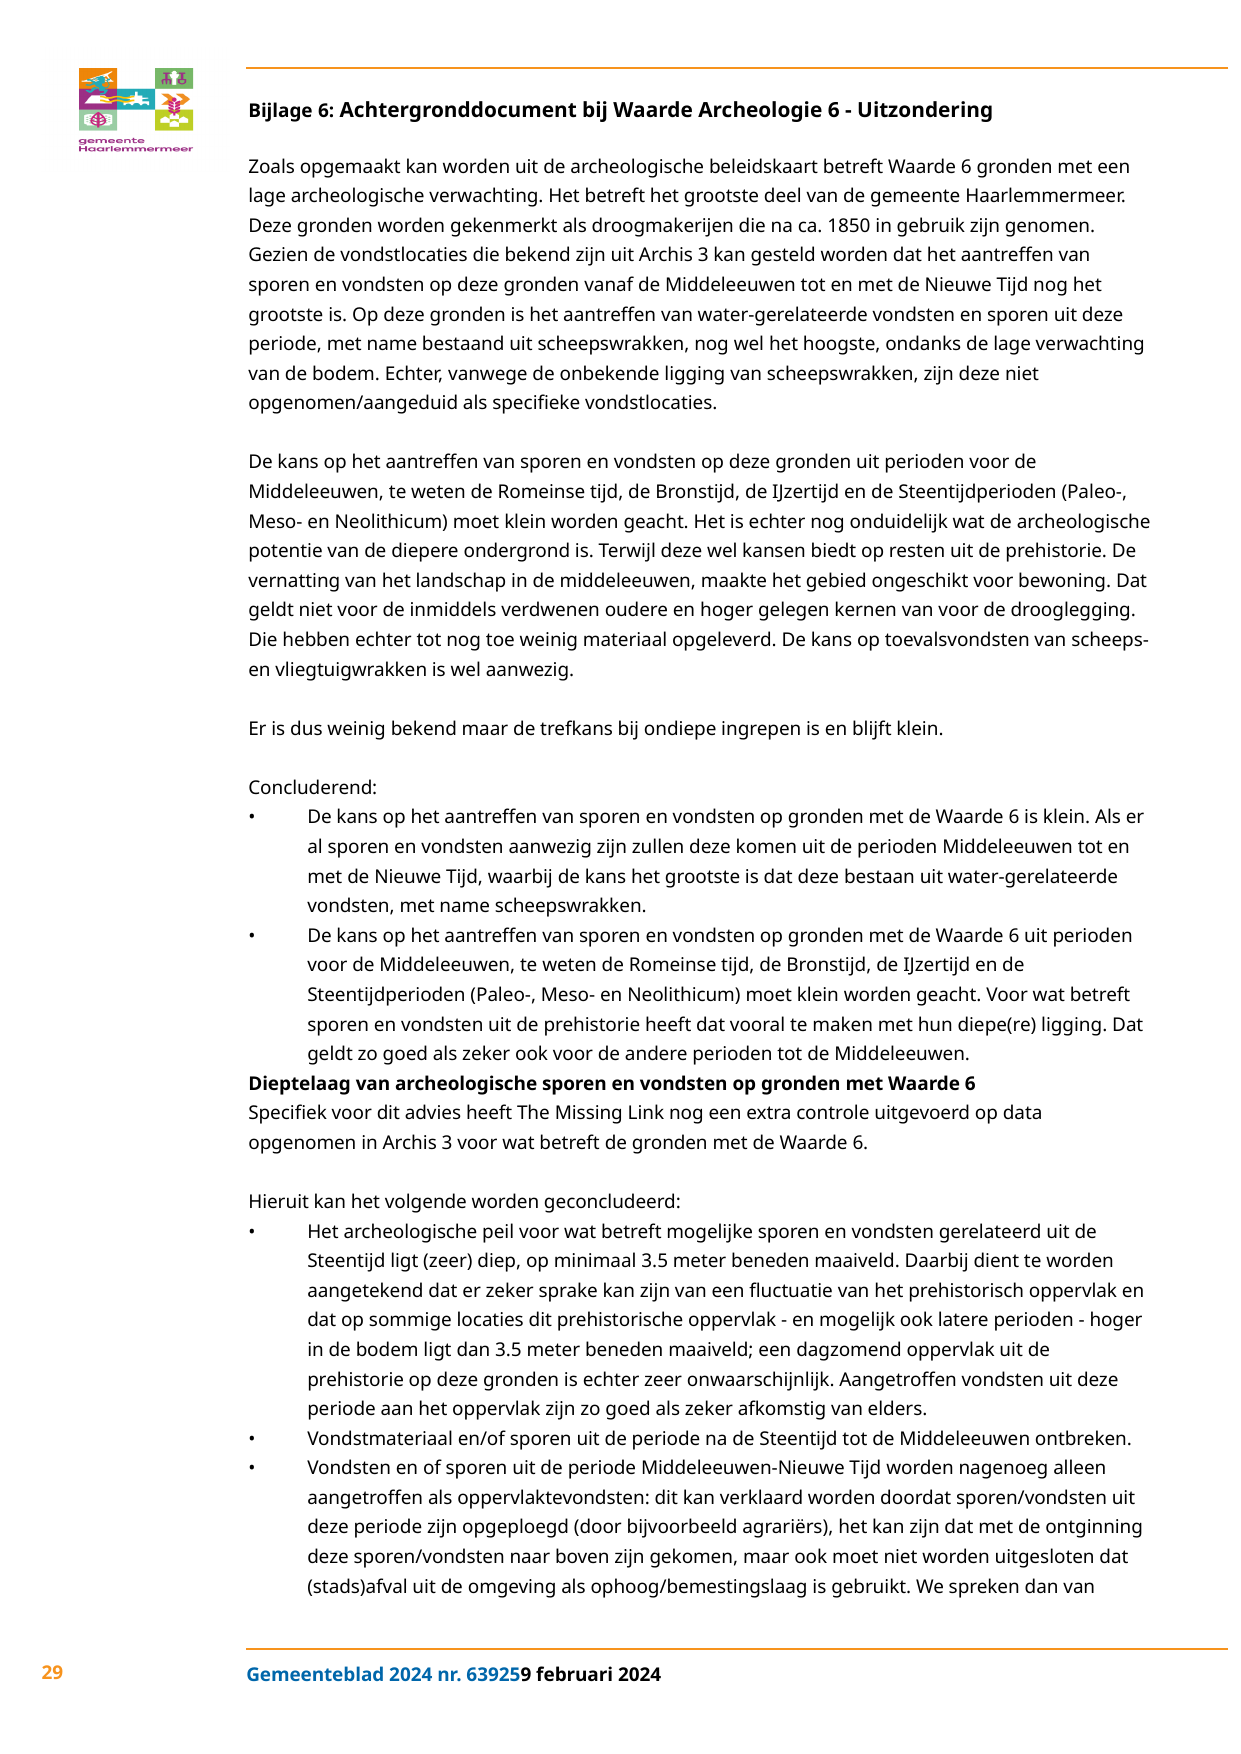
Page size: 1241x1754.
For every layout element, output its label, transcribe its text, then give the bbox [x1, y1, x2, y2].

list Het archeologische peil voor wat betreft mogelijke sporen en vondsten gerelateerd uit de Steentijd ligt (zeer) diep, op minimaal 3.5 meter beneden maaiveld. Daarbij dient te worden aangetekend dat er zeker sprake kan zijn van een fluctuatie van het prehistorisch oppervlak en dat op sommige locaties dit prehistorische oppervlak - en mogelijk ook latere perioden - hoger in de bodem ligt dan 3.5 meter beneden maaiveld; een dagzomend oppervlak uit de prehistorie op deze gronden is echter zeer onwaarschijnlijk. Aangetroffen vondsten uit deze periode aan het oppervlak zijn zo goed als zeker afkomstig van elders. [248, 1218, 1152, 1421]
text Dieptelaag van archeologische sporen en vondsten op gronden met Waarde 6 [248, 1070, 1152, 1096]
text Er is dus weinig bekend maar de trefkans bij ondiepe ingrepen is en blijft klein. [248, 715, 1152, 741]
text Specifiek voor dit advies heeft The Missing Link nog een extra controle uitgevoerd op data opgenomen in Archis 3 voor wat betreft de gronden met de Waarde 6. [248, 1099, 1152, 1155]
list De kans op het aantreffen van sporen en vondsten op gronden met de Waarde 6 uit perioden voor de Middeleeuwen, te weten de Romeinse tijd, de Bronstijd, de IJzertijd en de Steentijdperioden (Paleo-, Meso- en Neolithicum) moet klein worden geacht. Voor wat betreft sporen en vondsten uit de prehistorie heeft dat vooral te maken met hun diepe(re) ligging. Dat geldt zo goed als zeker ook voor de andere perioden tot de Middeleeuwen. [248, 922, 1152, 1066]
list Vondsten en of sporen uit de periode Middeleeuwen-Nieuwe Tijd worden nagenoeg alleen aangetroffen als oppervlaktevondsten: dit kan verklaard worden doordat sporen/vondsten uit deze periode zijn opgeploegd (door bijvoorbeeld agrariërs), het kan zijn dat met de ontginning deze sporen/vondsten naar boven zijn gekomen, maar ook moet niet worden uitgesloten dat (stads)afval uit de omgeving als ophoog/bemestingslaag is gebruikt. We spreken dan van [248, 1454, 1152, 1599]
list De kans op het aantreffen van sporen en vondsten op gronden met de Waarde 6 is klein. Als er al sporen en vondsten aanwezig zijn zullen deze komen uit de perioden Middeleeuwen tot en met de Nieuwe Tijd, waarbij de kans het grootste is dat deze bestaan uit water-gerelateerde vondsten, met name scheepswrakken. [248, 804, 1152, 918]
picture [41, 47, 231, 172]
text Bijlage 6: Achtergronddocument bij Waarde Archeologie 6 - Uitzondering [248, 95, 1152, 123]
text Hieruit kan het volgende worden geconcludeerd: [248, 1188, 1152, 1214]
text Concluderend: [248, 774, 1152, 800]
text De kans op het aantreffen van sporen en vondsten op deze gronden uit perioden voor de Middeleeuwen, te weten de Romeinse tijd, de Bronstijd, de IJzertijd en de Steentijdperioden (Paleo-, Meso- en Neolithicum) moet klein worden geacht. Het is echter nog onduidelijk wat de archeologische potentie van de diepere ondergrond is. Terwijl deze wel kansen biedt op resten uit de prehistorie. De vernatting van het landschap in de middeleeuwen, maakte het gebied ongeschikt voor bewoning. Dat geldt niet voor de inmiddels verdwenen oudere en hoger gelegen kernen van voor de drooglegging. Die hebben echter tot nog toe weinig materiaal opgeleverd. De kans op toevalsvondsten van scheeps- en vliegtuigwrakken is wel aanwezig. [248, 449, 1152, 682]
text Zoals opgemaakt kan worden uit de archeologische beleidskaart betreft Waarde 6 gronden met een lage archeologische verwachting. Het betreft het grootste deel van de gemeente Haarlemmermeer. Deze gronden worden gekenmerkt als droogmakerijen die na ca. 1850 in gebruik zijn genomen. Gezien de vondstlocaties die bekend zijn uit Archis 3 kan gesteld worden dat het aantreffen van sporen en vondsten op deze gronden vanaf de Middeleeuwen tot en met de Nieuwe Tijd nog het grootste is. Op deze gronden is het aantreffen van water-gerelateerde vondsten en sporen uit deze periode, met name bestaand uit scheepswrakken, nog wel het hoogste, ondanks de lage verwachting van de bodem. Echter, vanwege de onbekende ligging van scheepswrakken, zijn deze niet opgenomen/aangeduid als specifieke vondstlocaties. [248, 153, 1152, 415]
list Vondstmateriaal en/of sporen uit de periode na de Steentijd tot de Middeleeuwen ontbreken. [248, 1425, 1152, 1451]
